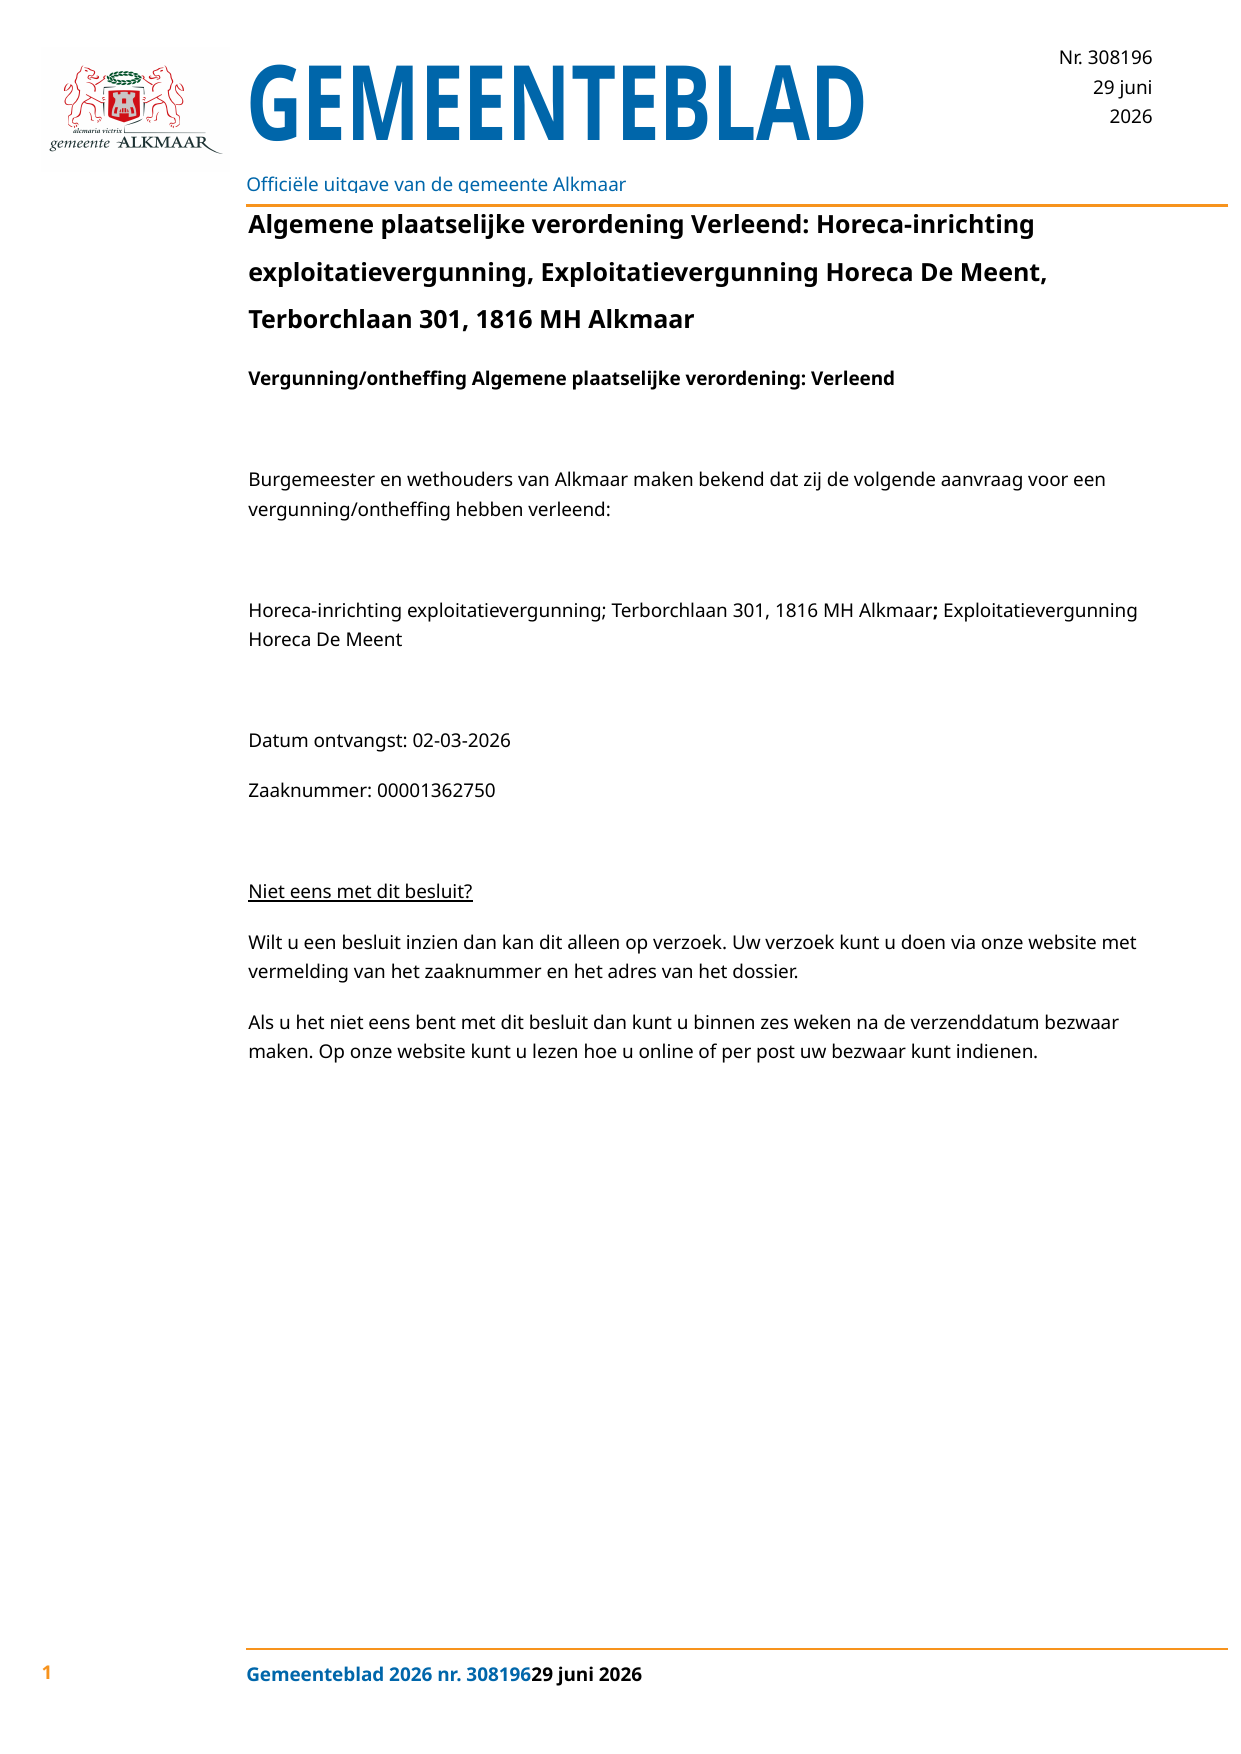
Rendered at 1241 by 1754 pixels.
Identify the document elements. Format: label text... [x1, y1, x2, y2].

text Niet eens met dit besluit? [248, 878, 1152, 904]
text Zaaknummer: 00001362750 [248, 778, 1152, 803]
text Wilt u een besluit inzien dan kan dit alleen op verzoek. Uw verzoek kunt u doen via onze website met vermelding van het zaaknummer en het adres van het dossier. [248, 929, 1152, 984]
text Datum ontvangst: 02-03-2026 [248, 727, 1152, 753]
text Als u het niet eens bent met dit besluit dan kunt u binnen zes weken na de verzenddatum bezwaar maken. Op onze website kunt u lezen hoe u online of per post uw bezwaar kunt indienen. [248, 1009, 1152, 1064]
text Vergunning/ontheffing Algemene plaatselijke verordening: Verleend [248, 366, 1152, 391]
text Burgemeester en wethouders van Alkmaar maken bekend dat zij de volgende aanvraag voor een vergunning/ontheffing hebben verleend: [248, 466, 1152, 522]
text Algemene plaatselijke verordening Verleend: Horeca-inrichting exploitatievergunning, Exploitatievergunning Horeca De Meent, Terborchlaan 301, 1816 MH Alkmaar [248, 207, 1152, 336]
picture [41, 47, 231, 172]
text Horeca-inrichting exploitatievergunning; Terborchlaan 301, 1816 MH Alkmaar; Exploitatievergunning Horeca De Meent [248, 597, 1152, 652]
